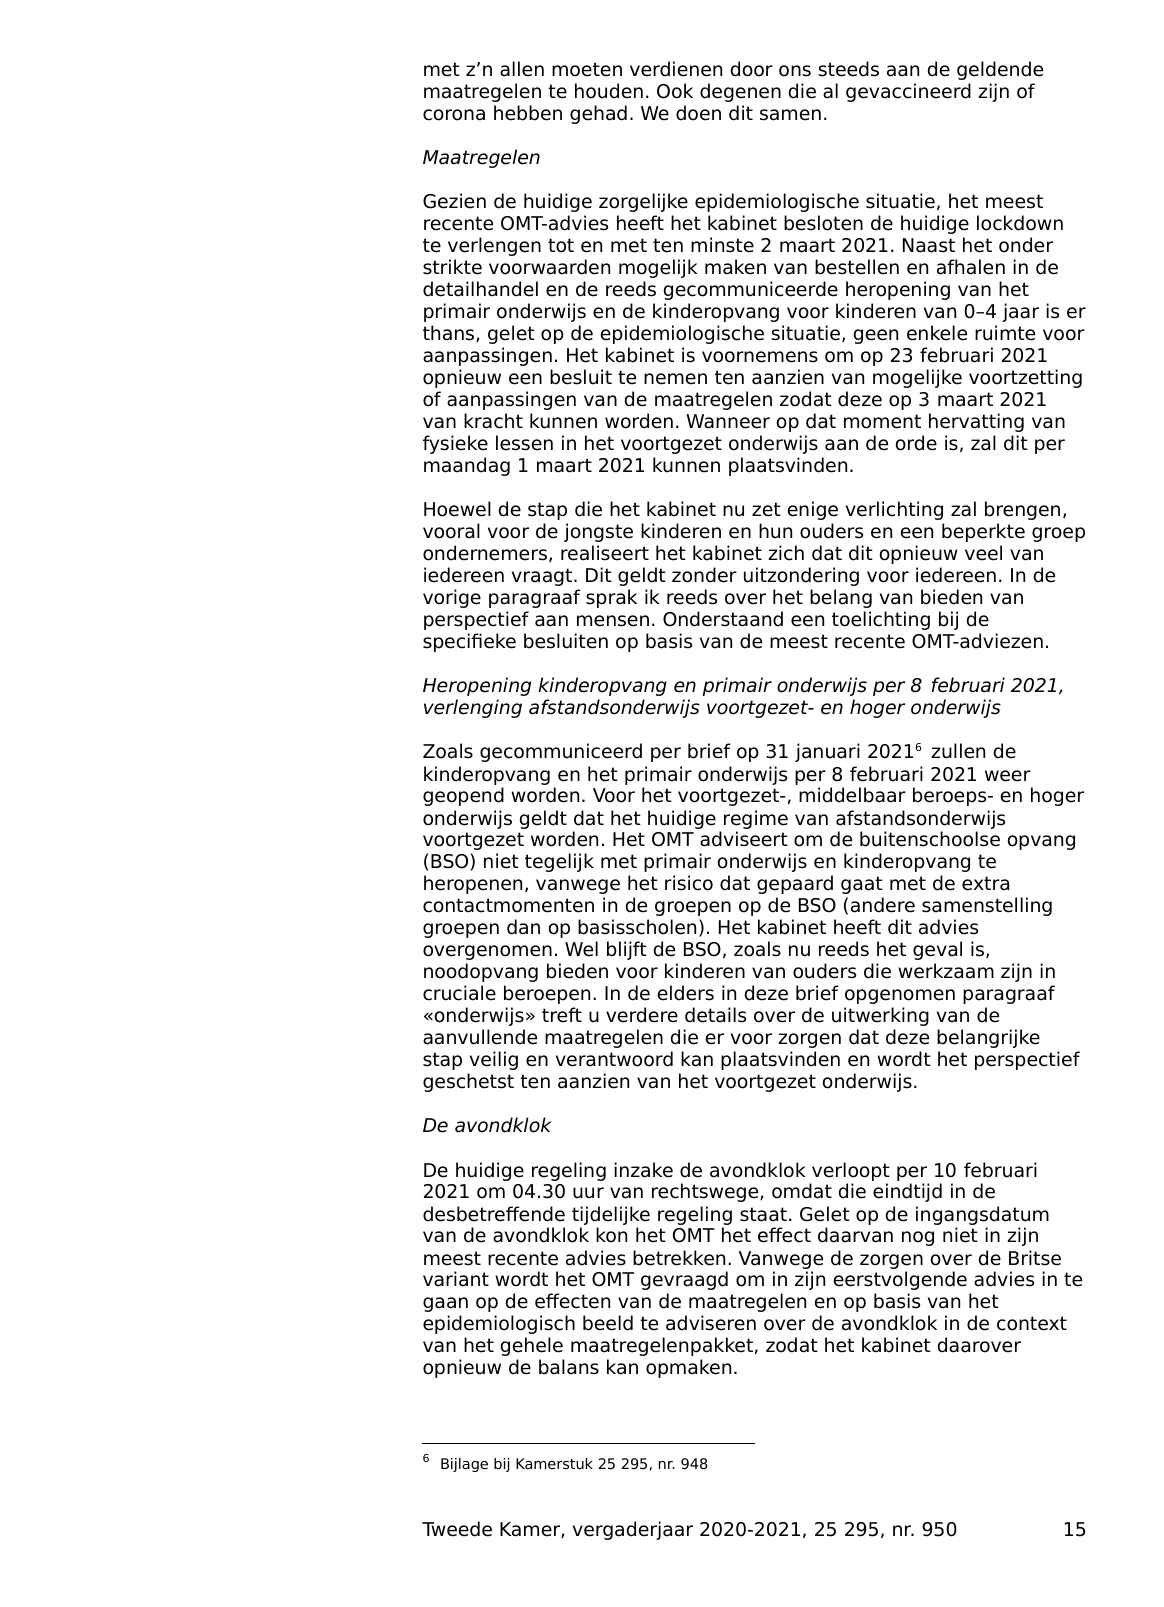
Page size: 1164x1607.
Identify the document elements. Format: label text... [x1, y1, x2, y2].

text met z’n allen moeten verdienen door ons steeds aan de geldende maatregelen te houden. Ook degenen die al gevaccineerd zijn of corona hebben gehad. We doen dit samen. [422, 59, 1087, 125]
subtitle De avondklok [422, 1115, 1087, 1137]
text Bijlage bij Kamerstuk 25 295, nr. 948 [422, 1452, 1087, 1474]
text Hoewel de stap die het kabinet nu zet enige verlichting zal brengen, vooral voor de jongste kinderen en hun ouders en een beperkte groep ondernemers, realiseert het kabinet zich dat dit opnieuw veel van iedereen vraagt. Dit geldt zonder uitzondering voor iedereen. In de vorige paragraaf sprak ik reeds over het belang van bieden van perspectief aan mensen. Onderstaand een toelichting bij de specifieke besluiten op basis van de meest recente OMT-adviezen. [422, 499, 1087, 653]
subtitle Heropening kinderopvang en primair onderwijs per 8 februari 2021, verlenging afstandsonderwijs voortgezet- en hoger onderwijs [422, 675, 1087, 719]
text Gezien de huidige zorgelijke epidemiologische situatie, het meest recente OMT-advies heeft het kabinet besloten de huidige lockdown te verlengen tot en met ten minste 2 maart 2021. Naast het onder strikte voorwaarden mogelijk maken van bestellen en afhalen in de detailhandel en de reeds gecommuniceerde heropening van het primair onderwijs en de kinderopvang voor kinderen van 0–4 jaar is er thans, gelet op de epidemiologische situatie, geen enkele ruimte voor aanpassingen. Het kabinet is voornemens om op 23 februari 2021 opnieuw een besluit te nemen ten aanzien van mogelijke voortzetting of aanpassingen van de maatregelen zodat deze op 3 maart 2021 van kracht kunnen worden. Wanneer op dat moment hervatting van fysieke lessen in het voortgezet onderwijs aan de orde is, zal dit per maandag 1 maart 2021 kunnen plaatsvinden. [422, 191, 1087, 477]
text Zoals gecommuniceerd per brief op 31 januari 2021 zullen de kinderopvang en het primair onderwijs per 8 februari 2021 weer geopend worden. Voor het voortgezet-, middelbaar beroeps- en hoger onderwijs geldt dat het huidige regime van afstandsonderwijs voortgezet worden. Het OMT adviseert om de buitenschoolse opvang (BSO) niet tegelijk met primair onderwijs en kinderopvang te heropenen, vanwege het risico dat gepaard gaat met de extra contactmomenten in de groepen op de BSO (andere samenstelling groepen dan op basisscholen). Het kabinet heeft dit advies overgenomen. Wel blijft de BSO, zoals nu reeds het geval is, noodopvang bieden voor kinderen van ouders die werkzaam zijn in cruciale beroepen. In de elders in deze brief opgenomen paragraaf «onderwijs» treft u verdere details over de uitwerking van de aanvullende maatregelen die er voor zorgen dat deze belangrijke stap veilig en verantwoord kan plaatsvinden en wordt het perspectief geschetst ten aanzien van het voortgezet onderwijs. [422, 741, 1087, 1093]
subtitle Maatregelen [422, 147, 1087, 169]
text De huidige regeling inzake de avondklok verloopt per 10 februari 2021 om 04.30 uur van rechtswege, omdat die eindtijd in de desbetreffende tijdelijke regeling staat. Gelet op de ingangsdatum van de avondklok kon het OMT het effect daarvan nog niet in zijn meest recente advies betrekken. Vanwege de zorgen over de Britse variant wordt het OMT gevraagd om in zijn eerstvolgende advies in te gaan op de effecten van de maatregelen en op basis van het epidemiologisch beeld te adviseren over de avondklok in de context van het gehele maatregelenpakket, zodat het kabinet daarover opnieuw de balans kan opmaken. [422, 1159, 1087, 1379]
